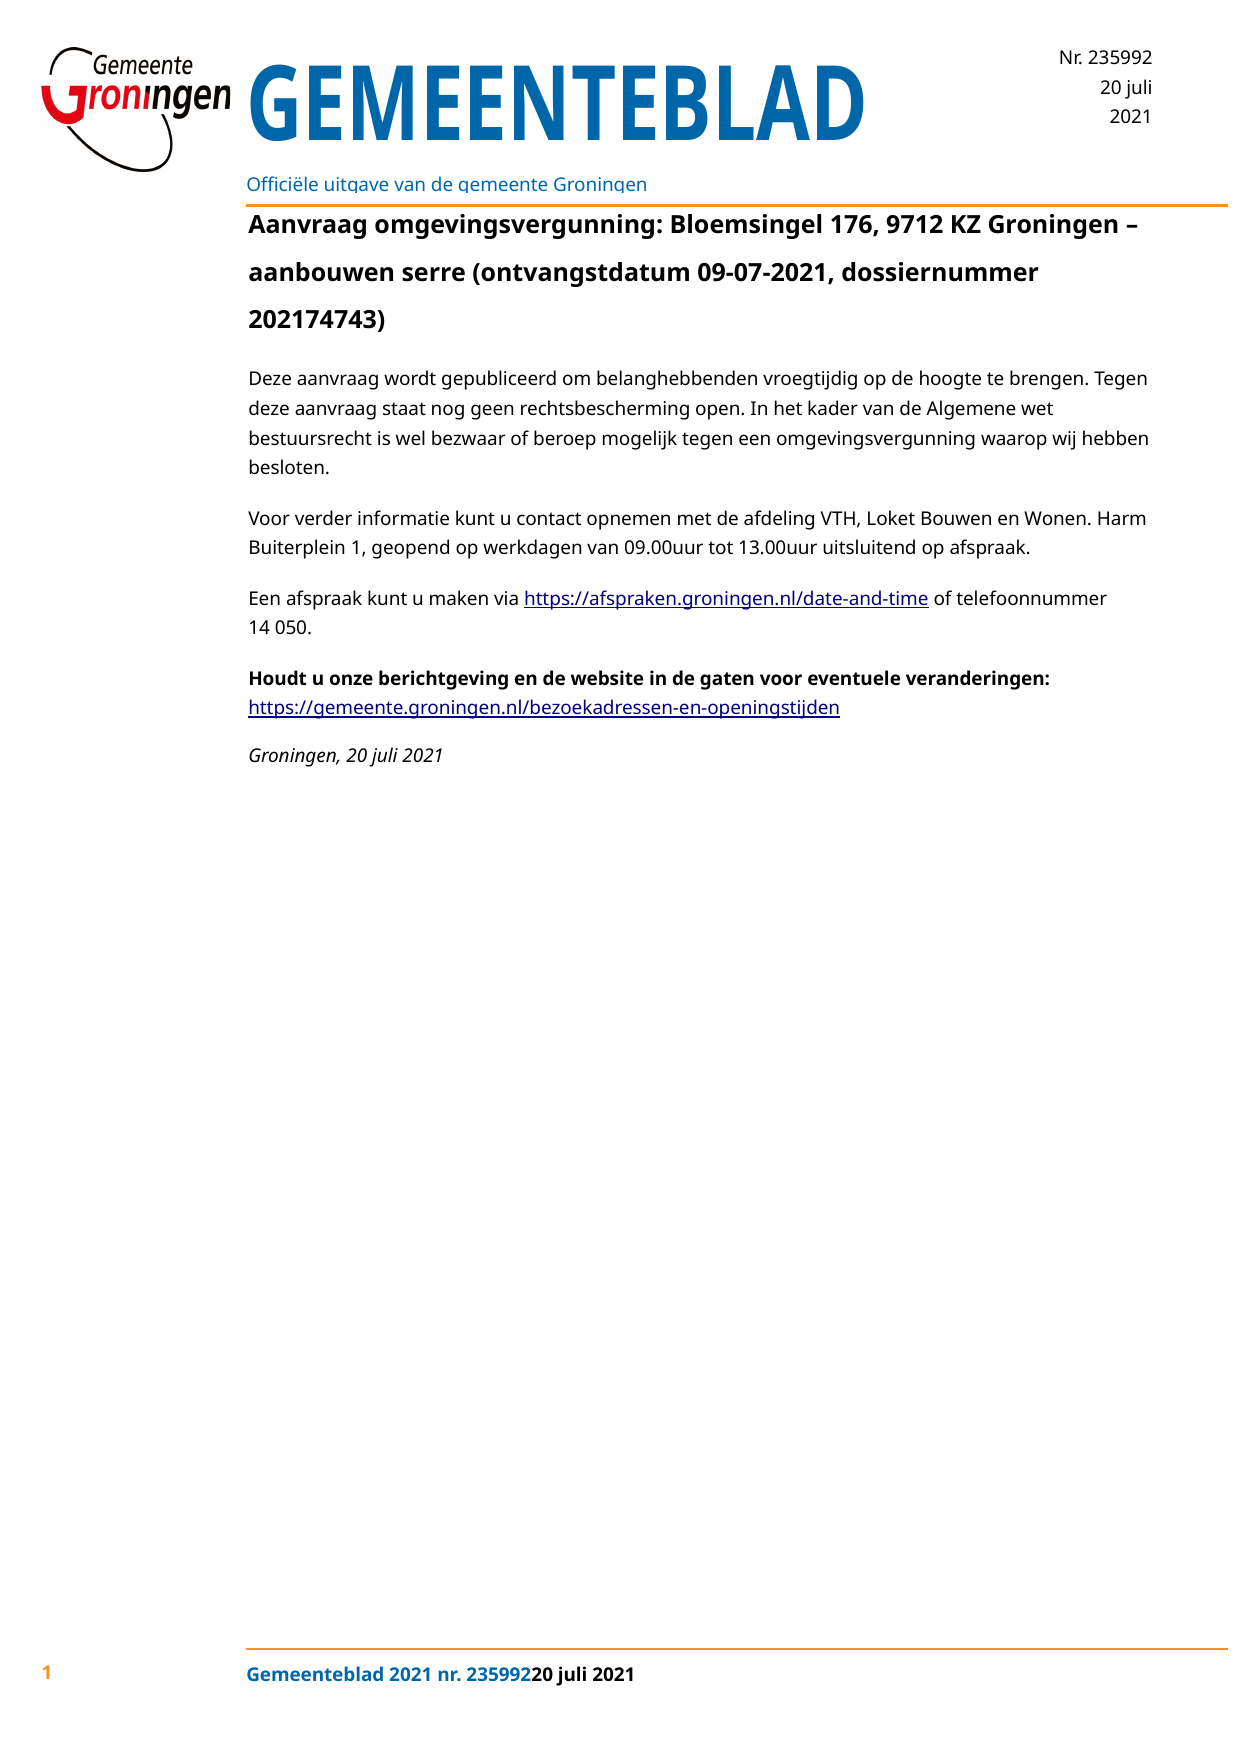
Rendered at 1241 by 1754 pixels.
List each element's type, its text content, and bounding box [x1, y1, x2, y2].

text Aanvraag omgevingsvergunning: Bloemsingel 176, 9712 KZ Groningen – aanbouwen serre (ontvangstdatum 09-07-2021, dossiernummer 202174743) [248, 207, 1152, 336]
text Een afspraak kunt u maken via https://afspraken.groningen.nl/date-and-time of telefoonnummer 14 050. [248, 585, 1152, 640]
text Groningen, 20 juli 2021 [248, 742, 1152, 768]
picture [41, 47, 231, 172]
text Voor verder informatie kunt u contact opnemen met de afdeling VTH, Loket Bouwen en Wonen. Harm Buiterplein 1, geopend op werkdagen van 09.00uur tot 13.00uur uitsluitend op afspraak. [248, 505, 1152, 560]
text Houdt u onze berichtgeving en de website in de gaten voor eventuele veranderingen: https://gemeente.groningen.nl/bezoekadressen-en-openingstijden [248, 665, 1152, 720]
text Deze aanvraag wordt gepubliceerd om belanghebbenden vroegtijdig op de hoogte te brengen. Tegen deze aanvraag staat nog geen rechtsbescherming open. In het kader van de Algemene wet bestuursrecht is wel bezwaar of beroep mogelijk tegen een omgevingsvergunning waarop wij hebben besloten. [248, 366, 1152, 480]
